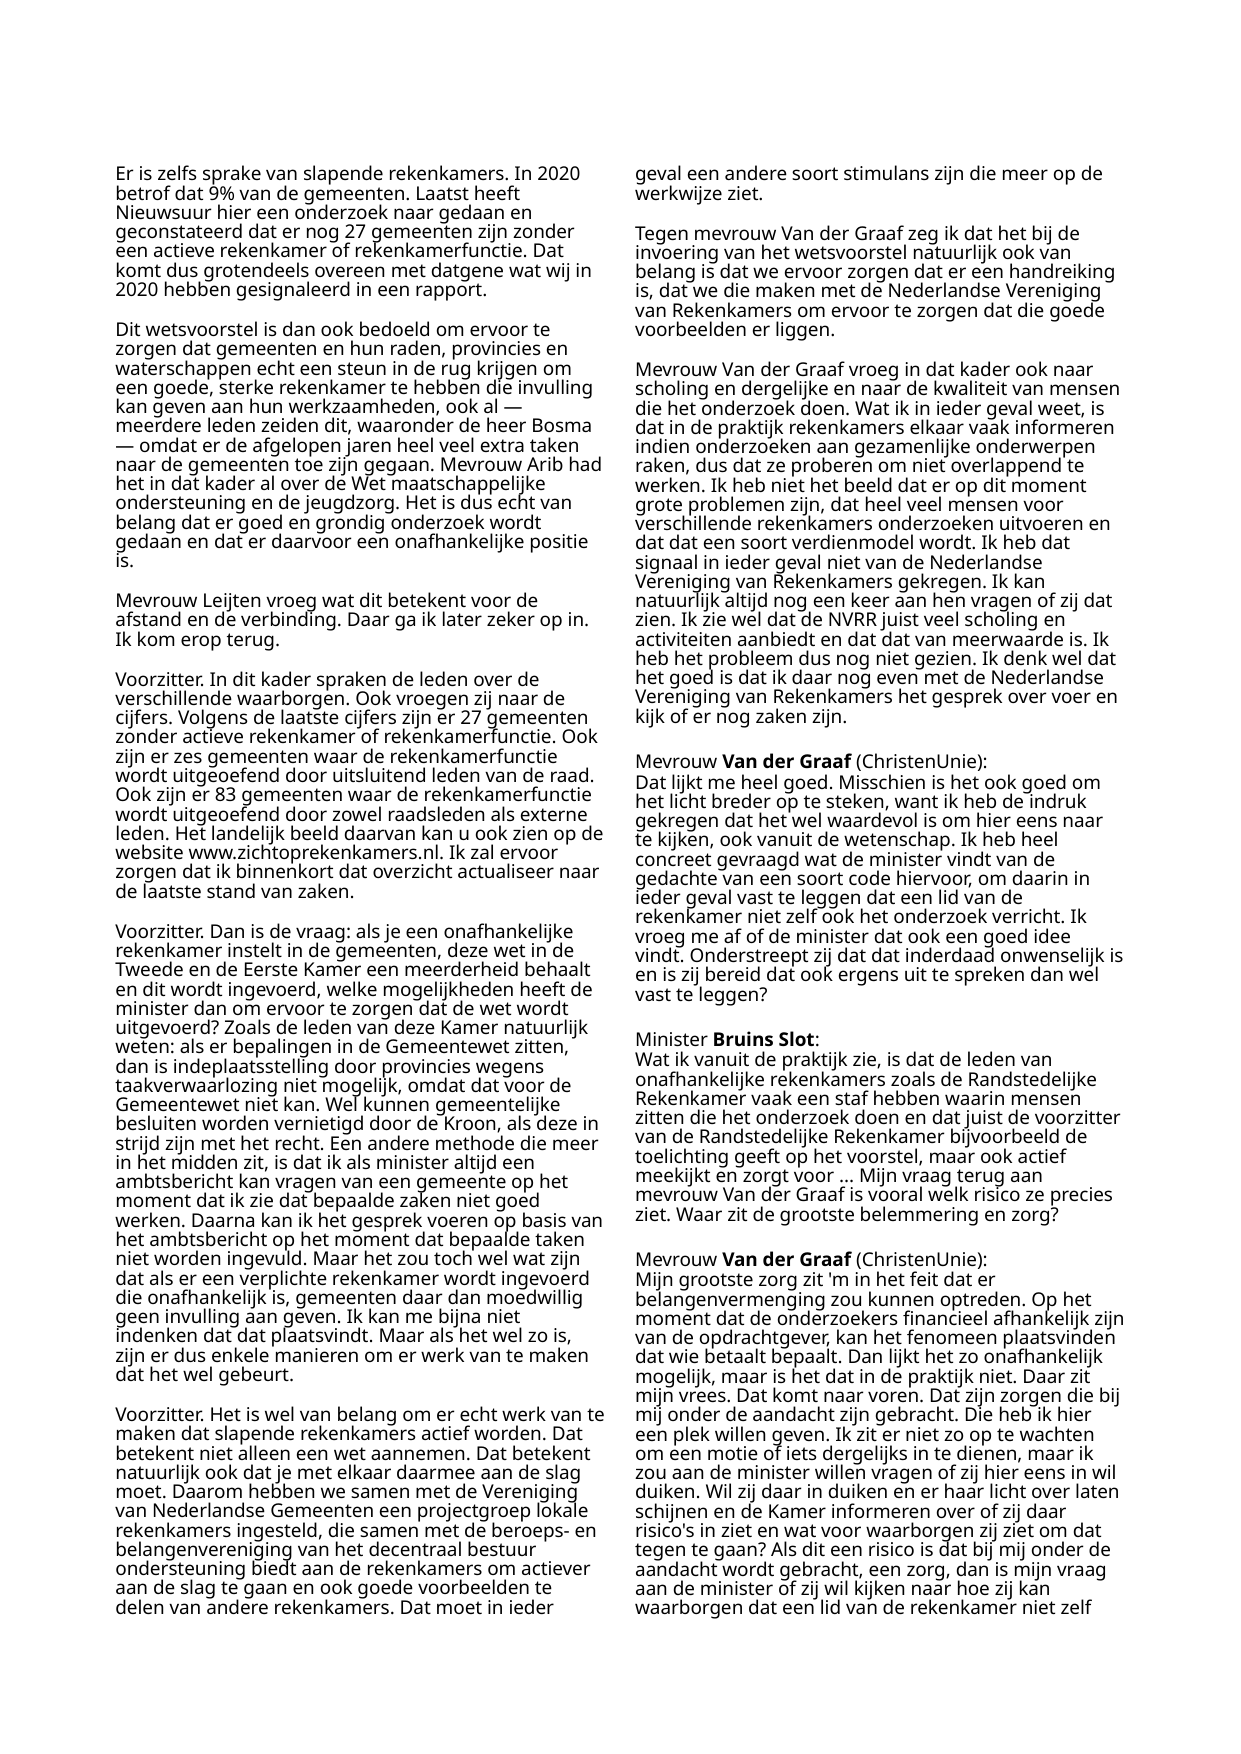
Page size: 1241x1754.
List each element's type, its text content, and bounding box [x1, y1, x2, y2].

text Minister Bruins Slot: [635, 1026, 1125, 1051]
text Dit wetsvoorstel is dan ook bedoeld om ervoor te zorgen dat gemeenten en hun raden, provincies en waterschappen echt een steun in de rug krijgen om een goede, sterke rekenkamer te hebben die invulling kan geven aan hun werkzaamheden, ook al — meerdere leden zeiden dit, waaronder de heer Bosma — omdat er de afgelopen jaren heel veel extra taken naar de gemeenten toe zijn gegaan. Mevrouw Arib had het in dat kader al over de Wet maatschappelijke ondersteuning en de jeugdzorg. Het is dus echt van belang dat er goed en grondig onderzoek wordt gedaan en dat er daarvoor een onafhankelijke positie is. [115, 321, 605, 571]
text Er is zelfs sprake van slapende rekenkamers. In 2020 betrof dat 9% van de gemeenten. Laatst heeft Nieuwsuur hier een onderzoek naar gedaan en geconstateerd dat er nog 27 gemeenten zijn zonder een actieve rekenkamer of rekenkamerfunctie. Dat komt dus grotendeels overeen met datgene wat wij in 2020 hebben gesignaleerd in een rapport. [115, 165, 605, 300]
text Mijn grootste zorg zit 'm in het feit dat er belangenvermenging zou kunnen optreden. Op het moment dat de onderzoekers financieel afhankelijk zijn van de opdrachtgever, kan het fenomeen plaatsvinden dat wie betaalt bepaalt. Dan lijkt het zo onafhankelijk mogelijk, maar is het dat in de praktijk niet. Daar zit mijn vrees. Dat komt naar voren. Dat zijn zorgen die bij mij onder de aandacht zijn gebracht. Die heb ik hier een plek willen geven. Ik zit er niet zo op te wachten om een motie of iets dergelijks in te dienen, maar ik zou aan de minister willen vragen of zij hier eens in wil duiken. Wil zij daar in duiken en er haar licht over laten schijnen en de Kamer informeren over of zij daar risico's in ziet en wat voor waarborgen zij ziet om dat tegen te gaan? Als dit een risico is dat bij mij onder de aandacht wordt gebracht, een zorg, dan is mijn vraag aan de minister of zij wil kijken naar hoe zij kan waarborgen dat een lid van de rekenkamer niet zelf [635, 1271, 1125, 1618]
text Mevrouw Van der Graaf vroeg in dat kader ook naar scholing en dergelijke en naar de kwaliteit van mensen die het onderzoek doen. Wat ik in ieder geval weet, is dat in de praktijk rekenkamers elkaar vaak informeren indien onderzoeken aan gezamenlijke onderwerpen raken, dus dat ze proberen om niet overlappend te werken. Ik heb niet het beeld dat er op dit moment grote problemen zijn, dat heel veel mensen voor verschillende rekenkamers onderzoeken uitvoeren en dat dat een soort verdienmodel wordt. Ik heb dat signaal in ieder geval niet van de Nederlandse Vereniging van Rekenkamers gekregen. Ik kan natuurlijk altijd nog een keer aan hen vragen of zij dat zien. Ik zie wel dat de NVRR juist veel scholing en activiteiten aanbiedt en dat dat van meerwaarde is. Ik heb het probleem dus nog niet gezien. Ik denk wel dat het goed is dat ik daar nog even met de Nederlandse Vereniging van Rekenkamers het gesprek over voer en kijk of er nog zaken zijn. [635, 361, 1125, 727]
text Wat ik vanuit de praktijk zie, is dat de leden van onafhankelijke rekenkamers zoals de Randstedelijke Rekenkamer vaak een staf hebben waarin mensen zitten die het onderzoek doen en dat juist de voorzitter van de Randstedelijke Rekenkamer bijvoorbeeld de toelichting geeft op het voorstel, maar ook actief meekijkt en zorgt voor ... Mijn vraag terug aan mevrouw Van der Graaf is vooral welk risico ze precies ziet. Waar zit de grootste belemmering en zorg? [635, 1051, 1125, 1225]
text Voorzitter. Het is wel van belang om er echt werk van te maken dat slapende rekenkamers actief worden. Dat betekent niet alleen een wet aannemen. Dat betekent natuurlijk ook dat je met elkaar daarmee aan de slag moet. Daarom hebben we samen met de Vereniging van Nederlandse Gemeenten een projectgroep lokale rekenkamers ingesteld, die samen met de beroeps- en belangenvereniging van het decentraal bestuur ondersteuning biedt aan de rekenkamers om actiever aan de slag te gaan en ook goede voorbeelden te delen van andere rekenkamers. Dat moet in ieder [115, 1406, 605, 1618]
text Mevrouw Van der Graaf (ChristenUnie): [635, 748, 1125, 774]
text Mevrouw Van der Graaf (ChristenUnie): [635, 1246, 1125, 1271]
text Voorzitter. In dit kader spraken de leden over de verschillende waarborgen. Ook vroegen zij naar de cijfers. Volgens de laatste cijfers zijn er 27 gemeenten zonder actieve rekenkamer of rekenkamerfunctie. Ook zijn er zes gemeenten waar de rekenkamerfunctie wordt uitgeoefend door uitsluitend leden van de raad. Ook zijn er 83 gemeenten waar de rekenkamerfunctie wordt uitgeoefend door zowel raadsleden als externe leden. Het landelijk beeld daarvan kan u ook zien op de website www.zichtoprekenkamers.nl. Ik zal ervoor zorgen dat ik binnenkort dat overzicht actualiseer naar de laatste stand van zaken. [115, 671, 605, 902]
text Mevrouw Leijten vroeg wat dit betekent voor de afstand en de verbinding. Daar ga ik later zeker op in. Ik kom erop terug. [115, 592, 605, 650]
text Voorzitter. Dan is de vraag: als je een onafhankelijke rekenkamer instelt in de gemeenten, deze wet in de Tweede en de Eerste Kamer een meerderheid behaalt en dit wordt ingevoerd, welke mogelijkheden heeft de minister dan om ervoor te zorgen dat de wet wordt uitgevoerd? Zoals de leden van deze Kamer natuurlijk weten: als er bepalingen in de Gemeentewet zitten, dan is indeplaatsstelling door provincies wegens taakverwaarlozing niet mogelijk, omdat dat voor de Gemeentewet niet kan. Wel kunnen gemeentelijke besluiten worden vernietigd door de Kroon, als deze in strijd zijn met het recht. Een andere methode die meer in het midden zit, is dat ik als minister altijd een ambtsbericht kan vragen van een gemeente op het moment dat ik zie dat bepaalde zaken niet goed werken. Daarna kan ik het gesprek voeren op basis van het ambtsbericht op het moment dat bepaalde taken niet worden ingevuld. Maar het zou toch wel wat zijn dat als er een verplichte rekenkamer wordt ingevoerd die onafhankelijk is, gemeenten daar dan moedwillig geen invulling aan geven. Ik kan me bijna niet indenken dat dat plaatsvindt. Maar als het wel zo is, zijn er dus enkele manieren om er werk van te maken dat het wel gebeurt. [115, 923, 605, 1385]
text Tegen mevrouw Van der Graaf zeg ik dat het bij de invoering van het wetsvoorstel natuurlijk ook van belang is dat we ervoor zorgen dat er een handreiking is, dat we die maken met de Nederlandse Vereniging van Rekenkamers om ervoor te zorgen dat die goede voorbeelden er liggen. [635, 224, 1125, 340]
text geval een andere soort stimulans zijn die meer op de werkwijze ziet. [635, 165, 1125, 204]
text Dat lijkt me heel goed. Misschien is het ook goed om het licht breder op te steken, want ik heb de indruk gekregen dat het wel waardevol is om hier eens naar te kijken, ook vanuit de wetenschap. Ik heb heel concreet gevraagd wat de minister vindt van de gedachte van een soort code hiervoor, om daarin in ieder geval vast te leggen dat een lid van de rekenkamer niet zelf ook het onderzoek verricht. Ik vroeg me af of de minister dat ook een goed idee vindt. Onderstreept zij dat dat inderdaad onwenselijk is en is zij bereid dat ook ergens uit te spreken dan wel vast te leggen? [635, 774, 1125, 1005]
